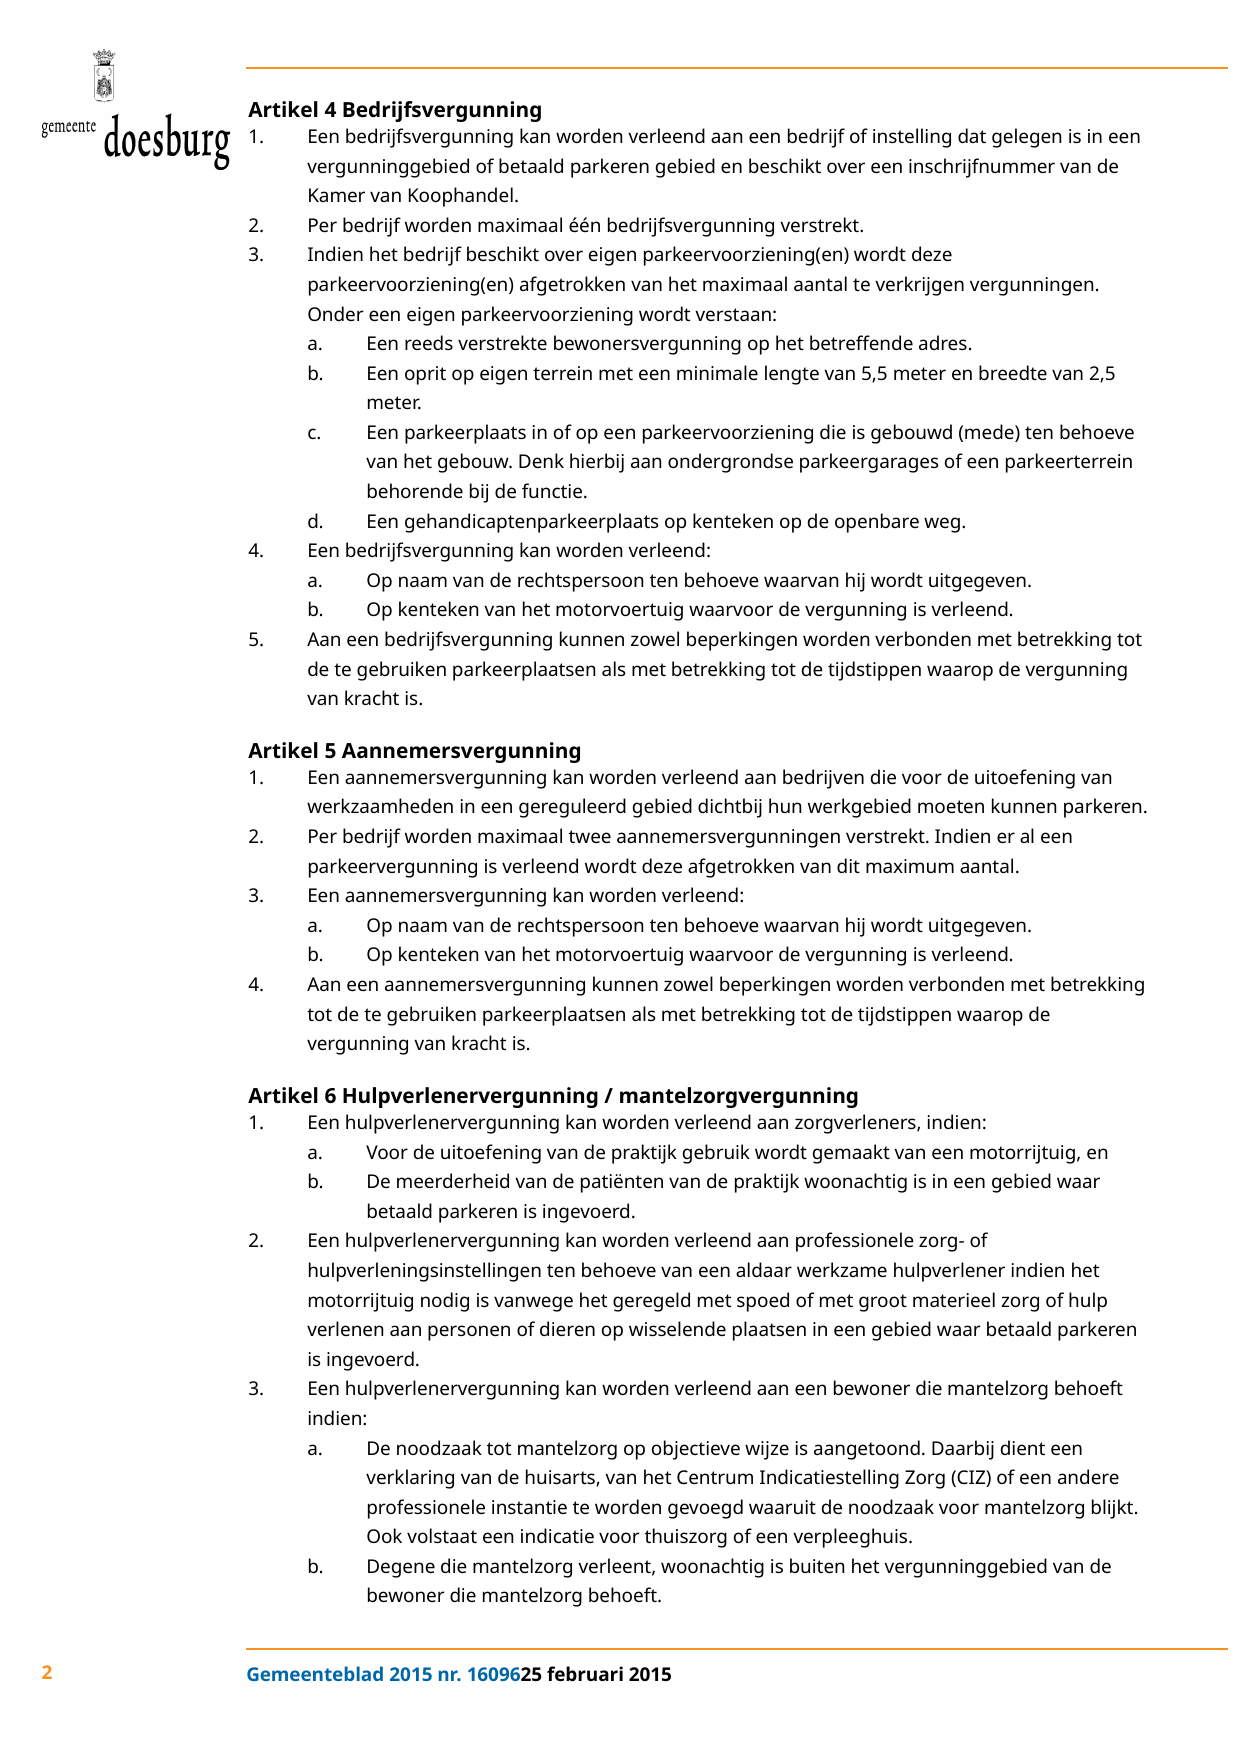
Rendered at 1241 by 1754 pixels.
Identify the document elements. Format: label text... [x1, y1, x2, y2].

list Een aannemersvergunning kan worden verleend: [248, 882, 1152, 908]
list Per bedrijf worden maximaal één bedrijfsvergunning verstrekt. [248, 212, 1152, 238]
text Artikel 6 Hulpverlenervergunning / mantelzorgvergunning [248, 1081, 1152, 1109]
list Op kenteken van het motorvoertuig waarvoor de vergunning is verleend. [307, 597, 1152, 622]
list Degene die mantelzorg verleent, woonachtig is buiten het vergunninggebied van de bewoner die mantelzorg behoeft. [307, 1553, 1152, 1608]
list Op naam van de rechtspersoon ten behoeve waarvan hij wordt uitgegeven. [307, 567, 1152, 593]
list Indien het bedrijf beschikt over eigen parkeervoorziening(en) wordt deze parkeervoorziening(en) afgetrokken van het maximaal aantal te verkrijgen vergunningen. Onder een eigen parkeervoorziening wordt verstaan: [248, 242, 1152, 326]
list Aan een bedrijfsvergunning kunnen zowel beperkingen worden verbonden met betrekking tot de te gebruiken parkeerplaatsen als met betrekking tot de tijdstippen waarop de vergunning van kracht is. [248, 626, 1152, 711]
list Een bedrijfsvergunning kan worden verleend: [248, 537, 1152, 563]
list De meerderheid van de patiënten van de praktijk woonachtig is in een gebied waar betaald parkeren is ingevoerd. [307, 1168, 1152, 1224]
list Een parkeerplaats in of op een parkeervoorziening die is gebouwd (mede) ten behoeve van het gebouw. Denk hierbij aan ondergrondse parkeergarages of een parkeerterrein behorende bij de functie. [307, 419, 1152, 504]
list Op kenteken van het motorvoertuig waarvoor de vergunning is verleend. [307, 942, 1152, 967]
text Artikel 4 Bedrijfsvergunning [248, 95, 1152, 123]
list Een oprit op eigen terrein met een minimale lengte van 5,5 meter en breedte van 2,5 meter. [307, 360, 1152, 415]
list Een reeds verstrekte bewonersvergunning op het betreffende adres. [307, 330, 1152, 356]
list Op naam van de rechtspersoon ten behoeve waarvan hij wordt uitgegeven. [307, 912, 1152, 938]
text Artikel 5 Aannemersvergunning [248, 736, 1152, 764]
list Een hulpverlenervergunning kan worden verleend aan zorgverleners, indien: [248, 1109, 1152, 1135]
list Een hulpverlenervergunning kan worden verleend aan professionele zorg- of hulpverleningsinstellingen ten behoeve van een aldaar werkzame hulpverlener indien het motorrijtuig nodig is vanwege het geregeld met spoed of met groot materieel zorg of hulp verlenen aan personen of dieren op wisselende plaatsen in een gebied waar betaald parkeren is ingevoerd. [248, 1228, 1152, 1372]
list Per bedrijf worden maximaal twee aannemersvergunningen verstrekt. Indien er al een parkeervergunning is verleend wordt deze afgetrokken van dit maximum aantal. [248, 823, 1152, 879]
list Een gehandicaptenparkeerplaats op kenteken op de openbare weg. [307, 508, 1152, 533]
list Een hulpverlenervergunning kan worden verleend aan een bewoner die mantelzorg behoeft indien: [248, 1376, 1152, 1431]
list Een bedrijfsvergunning kan worden verleend aan een bedrijf of instelling dat gelegen is in een vergunninggebied of betaald parkeren gebied en beschikt over een inschrijfnummer van de Kamer van Koophandel. [248, 123, 1152, 208]
picture [41, 47, 231, 172]
list Een aannemersvergunning kan worden verleend aan bedrijven die voor de uitoefening van werkzaamheden in een gereguleerd gebied dichtbij hun werkgebied moeten kunnen parkeren. [248, 764, 1152, 819]
list Aan een aannemersvergunning kunnen zowel beperkingen worden verbonden met betrekking tot de te gebruiken parkeerplaatsen als met betrekking tot de tijdstippen waarop de vergunning van kracht is. [248, 971, 1152, 1056]
list De noodzaak tot mantelzorg op objectieve wijze is aangetoond. Daarbij dient een verklaring van de huisarts, van het Centrum Indicatiestelling Zorg (CIZ) of een andere professionele instantie te worden gevoegd waaruit de noodzaak voor mantelzorg blijkt. Ook volstaat een indicatie voor thuiszorg of een verpleeghuis. [307, 1435, 1152, 1549]
list Voor de uitoefening van de praktijk gebruik wordt gemaakt van een motorrijtuig, en [307, 1139, 1152, 1164]
